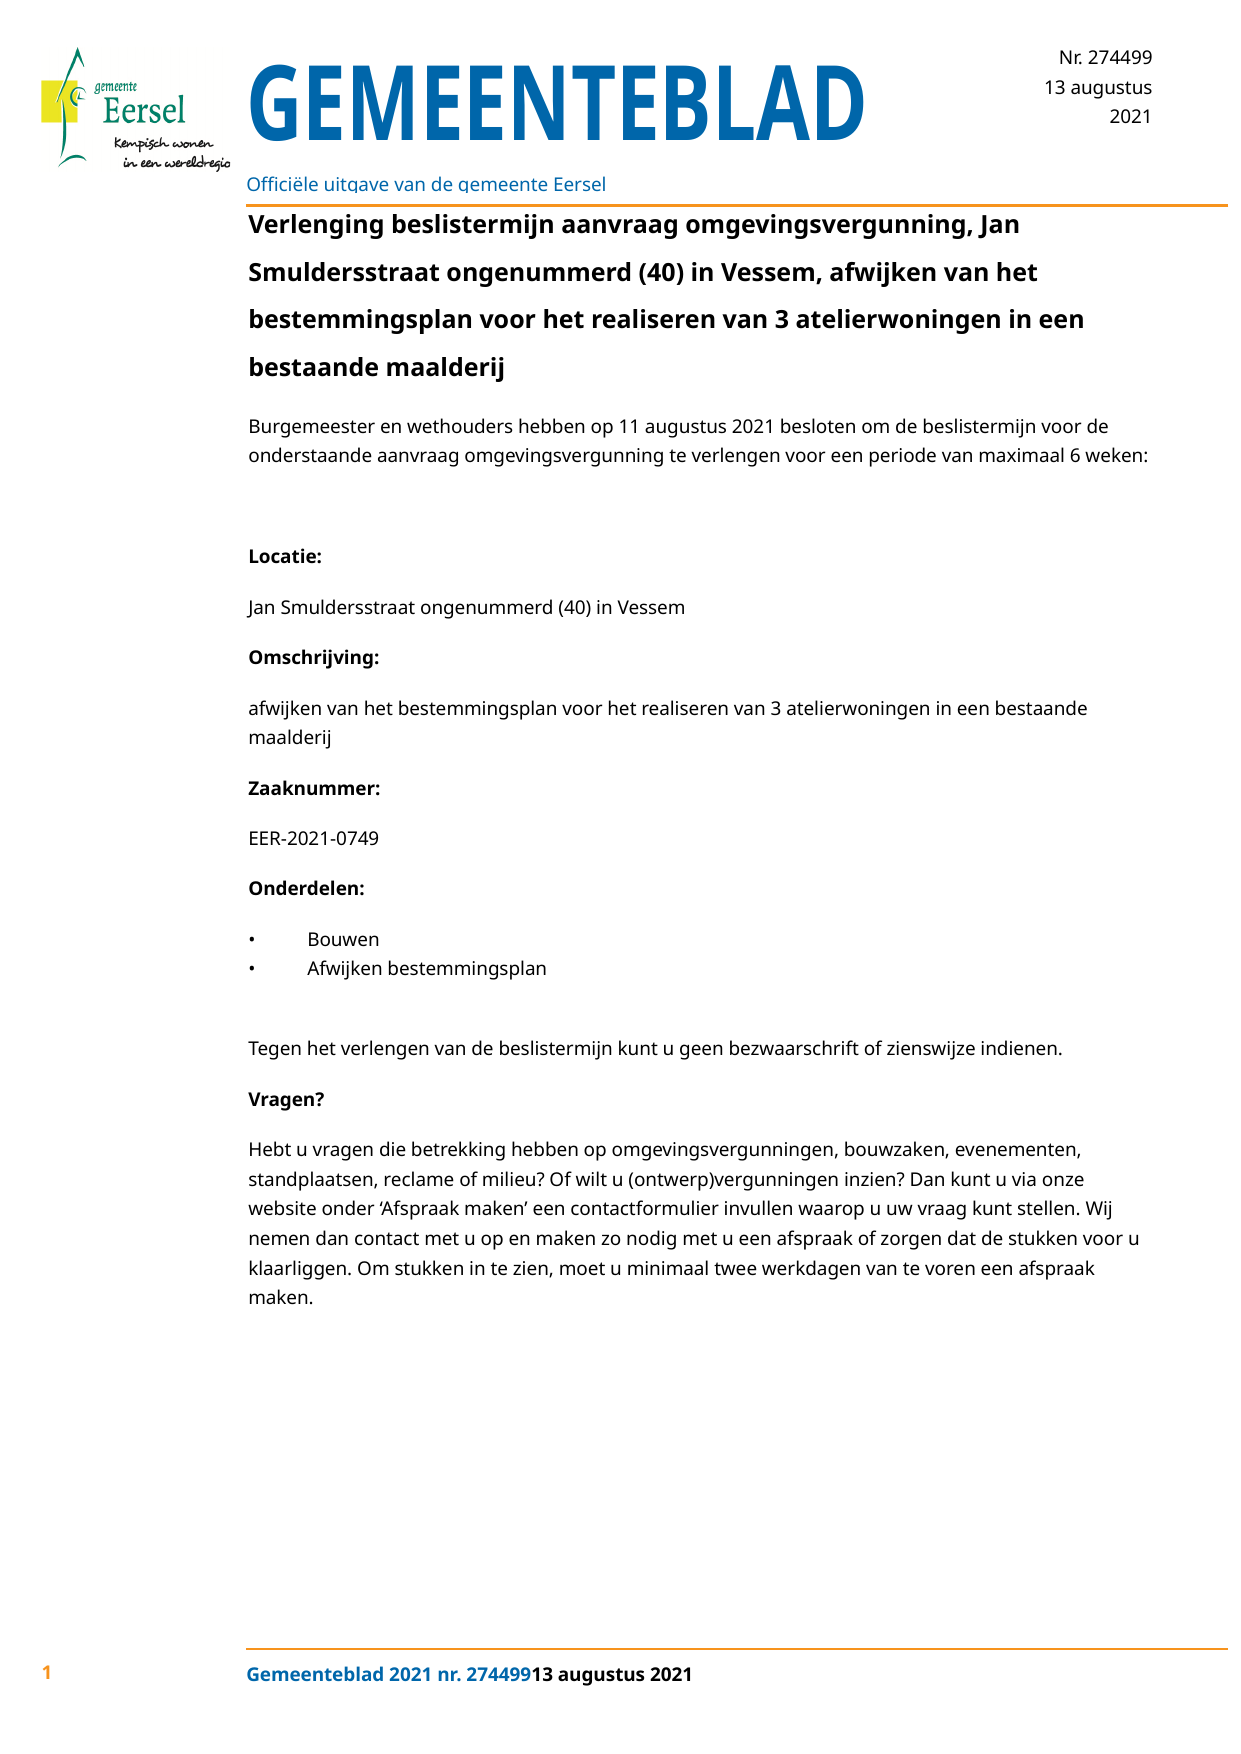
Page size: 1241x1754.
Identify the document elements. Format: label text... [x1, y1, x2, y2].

text Tegen het verlengen van de beslistermijn kunt u geen bezwaarschrift of zienswijze indienen. [248, 1036, 1152, 1061]
text Jan Smuldersstraat ongenummerd (40) in Vessem [248, 594, 1152, 620]
text Burgemeester en wethouders hebben op 11 augustus 2021 besloten om de beslistermijn voor de onderstaande aanvraag omgevingsvergunning te verlengen voor een periode van maximaal 6 weken: [248, 413, 1152, 468]
list Afwijken bestemmingsplan [248, 956, 1152, 981]
picture [41, 47, 231, 172]
text Onderdelen: [248, 876, 1152, 901]
text afwijken van het bestemmingsplan voor het realiseren van 3 atelierwoningen in een bestaande maalderij [248, 695, 1152, 750]
text Zaaknummer: [248, 775, 1152, 801]
text Vragen? [248, 1086, 1152, 1112]
text Omschrijving: [248, 644, 1152, 670]
text EER-2021-0749 [248, 825, 1152, 851]
text Locatie: [248, 543, 1152, 569]
list Bouwen [248, 926, 1152, 952]
text Verlenging beslistermijn aanvraag omgevingsvergunning, Jan Smuldersstraat ongenummerd (40) in Vessem, afwijken van het bestemmingsplan voor het realiseren van 3 atelierwoningen in een bestaande maalderij [248, 207, 1152, 384]
text Hebt u vragen die betrekking hebben op omgevingsvergunningen, bouwzaken, evenementen, standplaatsen, reclame of milieu? Of wilt u (ontwerp)vergunningen inzien? Dan kunt u via onze website onder ‘Afspraak maken’ een contactformulier invullen waarop u uw vraag kunt stellen. Wij nemen dan contact met u op en maken zo nodig met u een afspraak of zorgen dat de stukken voor u klaarliggen. Om stukken in te zien, moet u minimaal twee werkdagen van te voren een afspraak maken. [248, 1136, 1152, 1310]
